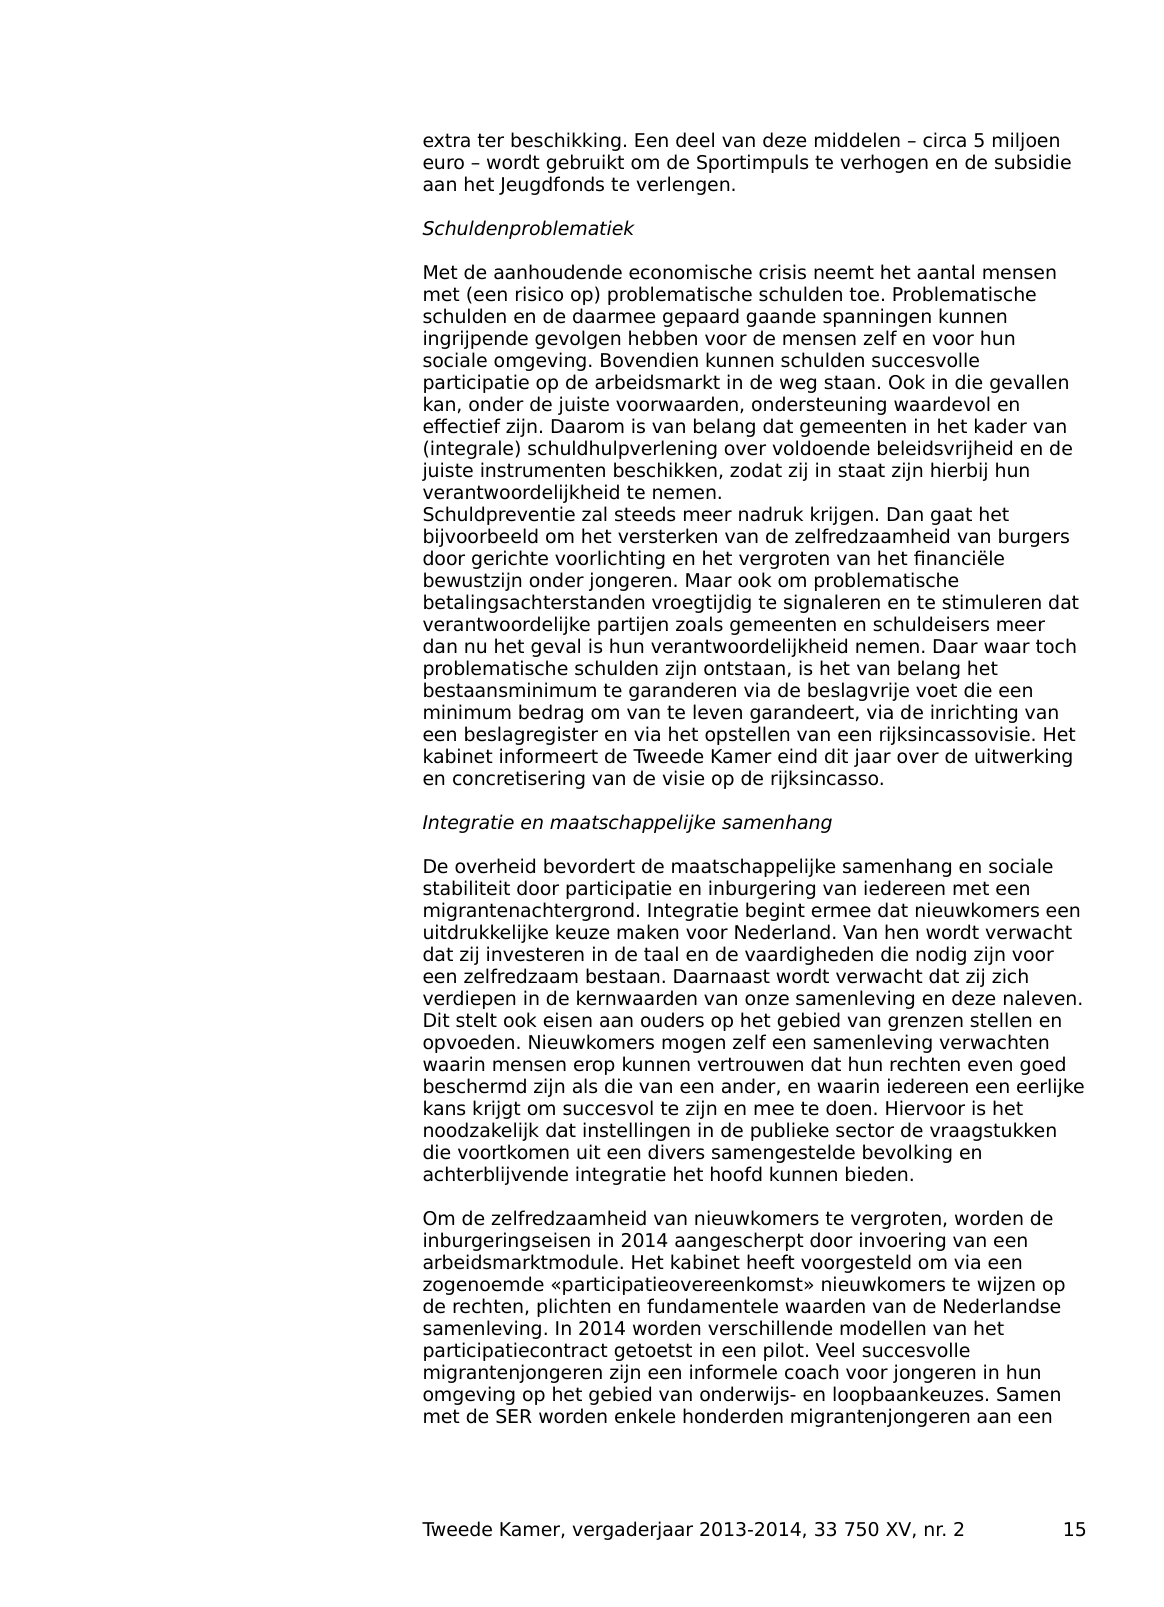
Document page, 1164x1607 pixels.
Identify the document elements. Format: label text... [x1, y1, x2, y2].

text extra ter beschikking. Een deel van deze middelen – circa 5 miljoen euro – wordt gebruikt om de Sportimpuls te verhogen en de subsidie aan het Jeugdfonds te verlengen. [422, 130, 1087, 196]
text De overheid bevordert de maatschappelijke samenhang en sociale stabiliteit door participatie en inburgering van iedereen met een migrantenachtergrond. Integratie begint ermee dat nieuwkomers een uitdrukkelijke keuze maken voor Nederland. Van hen wordt verwacht dat zij investeren in de taal en de vaardigheden die nodig zijn voor een zelfredzaam bestaan. Daarnaast wordt verwacht dat zij zich verdiepen in de kernwaarden van onze samenleving en deze naleven. Dit stelt ook eisen aan ouders op het gebied van grenzen stellen en opvoeden. Nieuwkomers mogen zelf een samenleving verwachten waarin mensen erop kunnen vertrouwen dat hun rechten even goed beschermd zijn als die van een ander, en waarin iedereen een eerlijke kans krijgt om succesvol te zijn en mee te doen. Hiervoor is het noodzakelijk dat instellingen in de publieke sector de vraagstukken die voortkomen uit een divers samengestelde bevolking en achterblijvende integratie het hoofd kunnen bieden. [422, 856, 1087, 1186]
text Om de zelfredzaamheid van nieuwkomers te vergroten, worden de inburgeringseisen in 2014 aangescherpt door invoering van een arbeidsmarktmodule. Het kabinet heeft voorgesteld om via een zogenoemde «participatieovereenkomst» nieuwkomers te wijzen op de rechten, plichten en fundamentele waarden van de Nederlandse samenleving. In 2014 worden verschillende modellen van het participatiecontract getoetst in een pilot. Veel succesvolle migrantenjongeren zijn een informele coach voor jongeren in hun omgeving op het gebied van onderwijs- en loopbaankeuzes. Samen met de SER worden enkele honderden migrantenjongeren aan een [422, 1208, 1087, 1428]
text Met de aanhoudende economische crisis neemt het aantal mensen met (een risico op) problematische schulden toe. Problematische schulden en de daarmee gepaard gaande spanningen kunnen ingrijpende gevolgen hebben voor de mensen zelf en voor hun sociale omgeving. Bovendien kunnen schulden succesvolle participatie op de arbeidsmarkt in de weg staan. Ook in die gevallen kan, onder de juiste voorwaarden, ondersteuning waardevol en effectief zijn. Daarom is van belang dat gemeenten in het kader van (integrale) schuldhulpverlening over voldoende beleidsvrijheid en de juiste instrumenten beschikken, zodat zij in staat zijn hierbij hun verantwoordelijkheid te nemen. [422, 262, 1087, 504]
subtitle Schuldenproblematiek [422, 218, 1087, 240]
subtitle Integratie en maatschappelijke samenhang [422, 812, 1087, 834]
text Schuldpreventie zal steeds meer nadruk krijgen. Dan gaat het bijvoorbeeld om het versterken van de zelfredzaamheid van burgers door gerichte voorlichting en het vergroten van het financiële bewustzijn onder jongeren. Maar ook om problematische betalingsachterstanden vroegtijdig te signaleren en te stimuleren dat verantwoordelijke partijen zoals gemeenten en schuldeisers meer dan nu het geval is hun verantwoordelijkheid nemen. Daar waar toch problematische schulden zijn ontstaan, is het van belang het bestaansminimum te garanderen via de beslagvrije voet die een minimum bedrag om van te leven garandeert, via de inrichting van een beslagregister en via het opstellen van een rijksincassovisie. Het kabinet informeert de Tweede Kamer eind dit jaar over de uitwerking en concretisering van de visie op de rijksincasso. [422, 504, 1087, 790]
